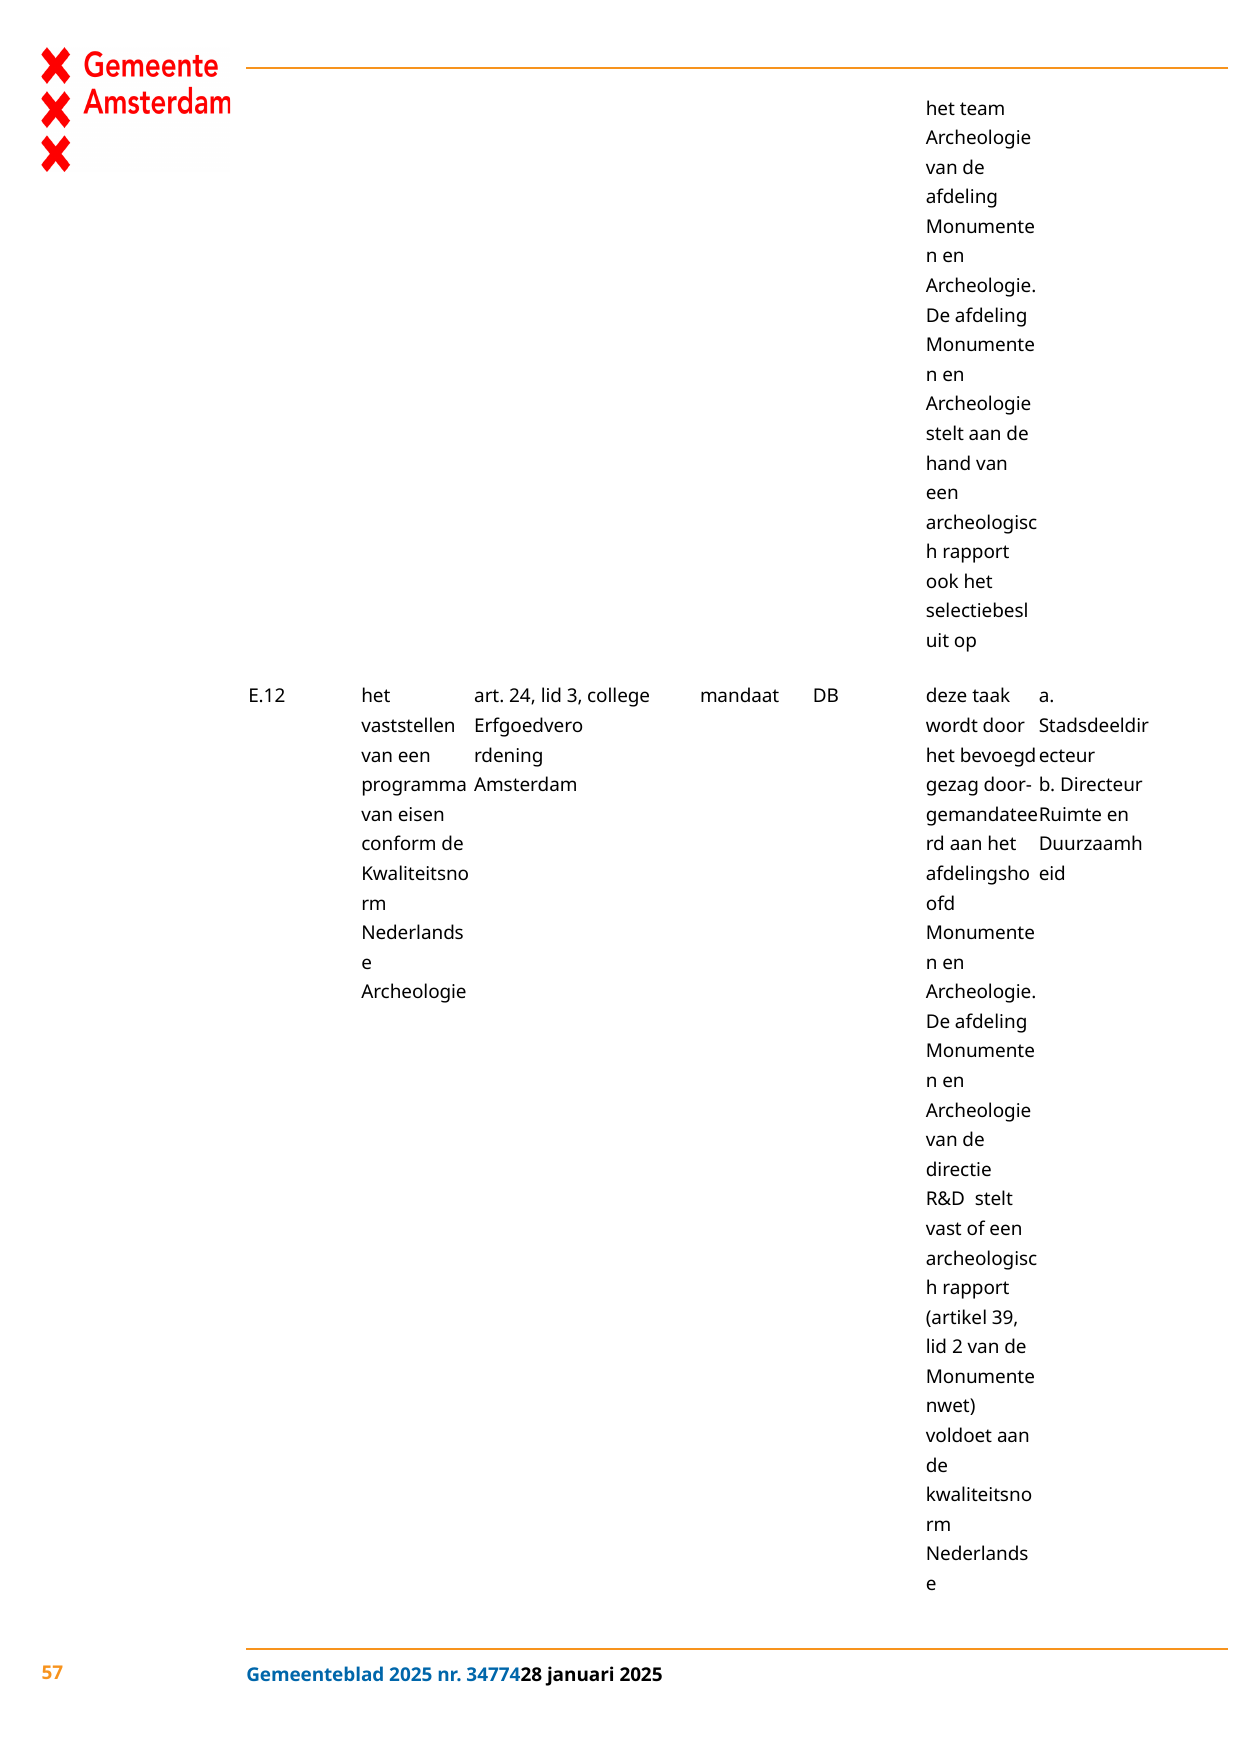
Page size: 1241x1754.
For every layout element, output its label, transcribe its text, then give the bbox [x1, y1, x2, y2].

table_cell het vaststellen van een programma van eisen conform de Kwaliteitsnorm Nederlandse Archeologie [361, 653, 474, 1596]
table_cell [361, 95, 474, 653]
picture [41, 47, 231, 172]
table_cell E.12 [248, 653, 361, 1596]
table_cell [474, 95, 587, 653]
table_cell [1039, 95, 1152, 653]
table_cell college [587, 653, 700, 1596]
table_cell het team Archeologie van de afdeling Monumenten en Archeologie. De afdeling Monumenten en Archeologie stelt aan de hand van een archeologisch rapport ook het selectiebesluit op [926, 95, 1038, 653]
table_cell DB [813, 653, 926, 1596]
table_cell [248, 95, 361, 653]
table_cell deze taak wordt door het bevoegd gezag door- gemandateerd aan het afdelingshoofd Monumenten en Archeologie. De afdeling Monumenten en Archeologie van de directie R&D stelt vast of een archeologisch rapport (artikel 39, lid 2 van de Monumentenwet) voldoet aan de kwaliteitsnorm Nederlandse [926, 653, 1038, 1596]
table_cell [587, 95, 700, 653]
table_cell mandaat [700, 653, 813, 1596]
table_cell [813, 95, 926, 653]
table_cell art. 24, lid 3, Erfgoedverordening Amsterdam [474, 653, 587, 1596]
table_cell a. Stadsdeeldirecteur b. Directeur Ruimte en Duurzaamheid [1039, 653, 1152, 1596]
table_cell [700, 95, 813, 653]
